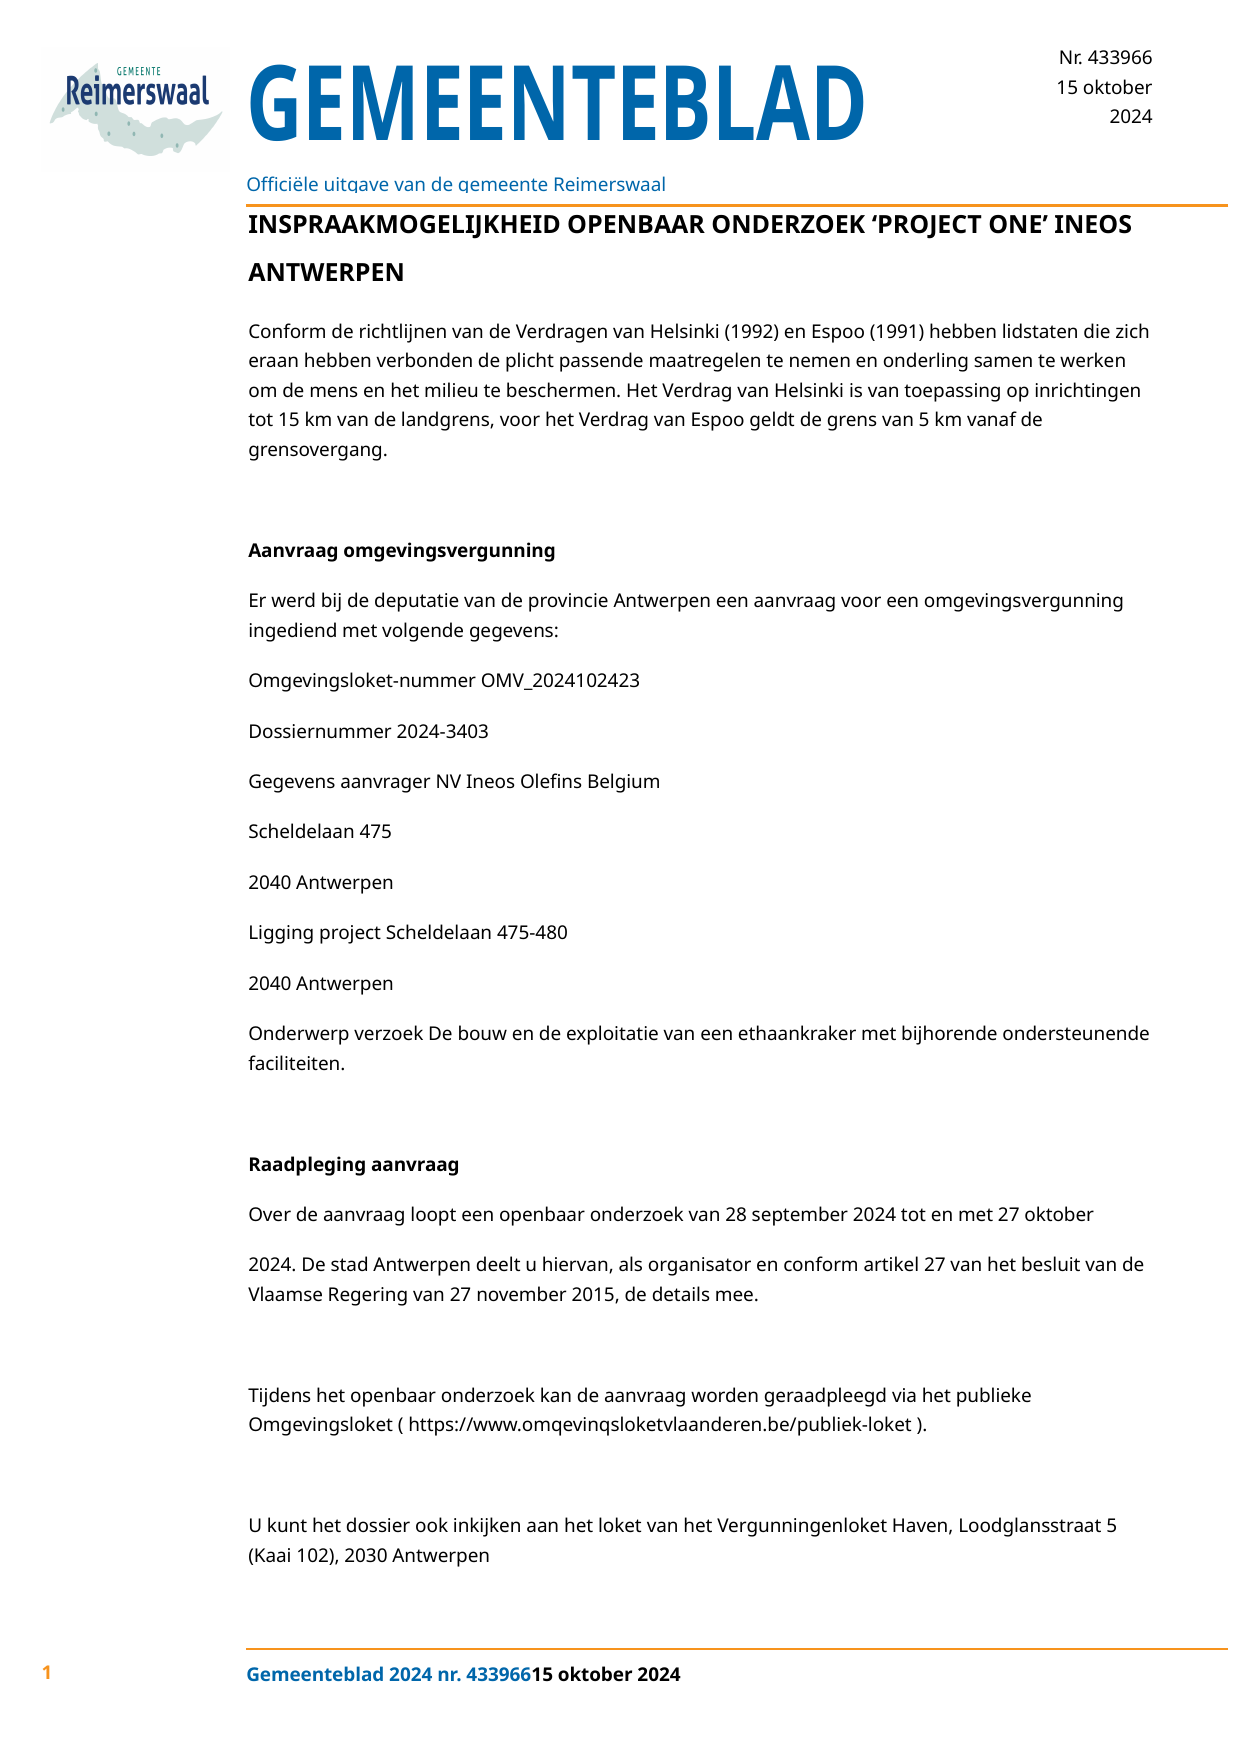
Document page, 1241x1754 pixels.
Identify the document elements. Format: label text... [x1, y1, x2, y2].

text Gegevens aanvrager NV Ineos Olefins Belgium [248, 768, 1152, 794]
text Over de aanvraag loopt een openbaar onderzoek van 28 september 2024 tot en met 27 oktober [248, 1201, 1152, 1227]
text U kunt het dossier ook inkijken aan het loket van het Vergunningenloket Haven, Loodglansstraat 5 (Kaai 102), 2030 Antwerpen [248, 1512, 1152, 1568]
text 2040 Antwerpen [248, 869, 1152, 895]
text Tijdens het openbaar onderzoek kan de aanvraag worden geraadpleegd via het publieke Omgevingsloket ( https://www.omqevinqsloketvlaanderen.be/publiek-loket ). [248, 1382, 1152, 1437]
text Raadpleging aanvraag [248, 1151, 1152, 1177]
text Conform de richtlijnen van de Verdragen van Helsinki (1992) en Espoo (1991) hebben lidstaten die zich eraan hebben verbonden de plicht passende maatregelen te nemen en onderling samen te werken om de mens en het milieu te beschermen. Het Verdrag van Helsinki is van toepassing op inrichtingen tot 15 km van de landgrens, voor het Verdrag van Espoo geldt de grens van 5 km vanaf de grensovergang. [248, 318, 1152, 462]
text Omgevingsloket-nummer OMV_2024102423 [248, 667, 1152, 693]
text 2024. De stad Antwerpen deelt u hiervan, als organisator en conform artikel 27 van het besluit van de Vlaamse Regering van 27 november 2015, de details mee. [248, 1252, 1152, 1307]
text Scheldelaan 475 [248, 819, 1152, 844]
text Onderwerp verzoek De bouw en de exploitatie van een ethaankraker met bijhorende ondersteunende faciliteiten. [248, 1020, 1152, 1076]
text Dossiernummer 2024-3403 [248, 718, 1152, 744]
picture [41, 47, 231, 172]
text Er werd bij de deputatie van de provincie Antwerpen een aanvraag voor een omgevingsvergunning ingediend met volgende gegevens: [248, 587, 1152, 643]
text Aanvraag omgevingsvergunning [248, 537, 1152, 563]
text INSPRAAKMOGELIJKHEID OPENBAAR ONDERZOEK ‘PROJECT ONE’ INEOS ANTWERPEN [248, 207, 1152, 288]
text Ligging project Scheldelaan 475-480 [248, 919, 1152, 945]
text 2040 Antwerpen [248, 970, 1152, 996]
